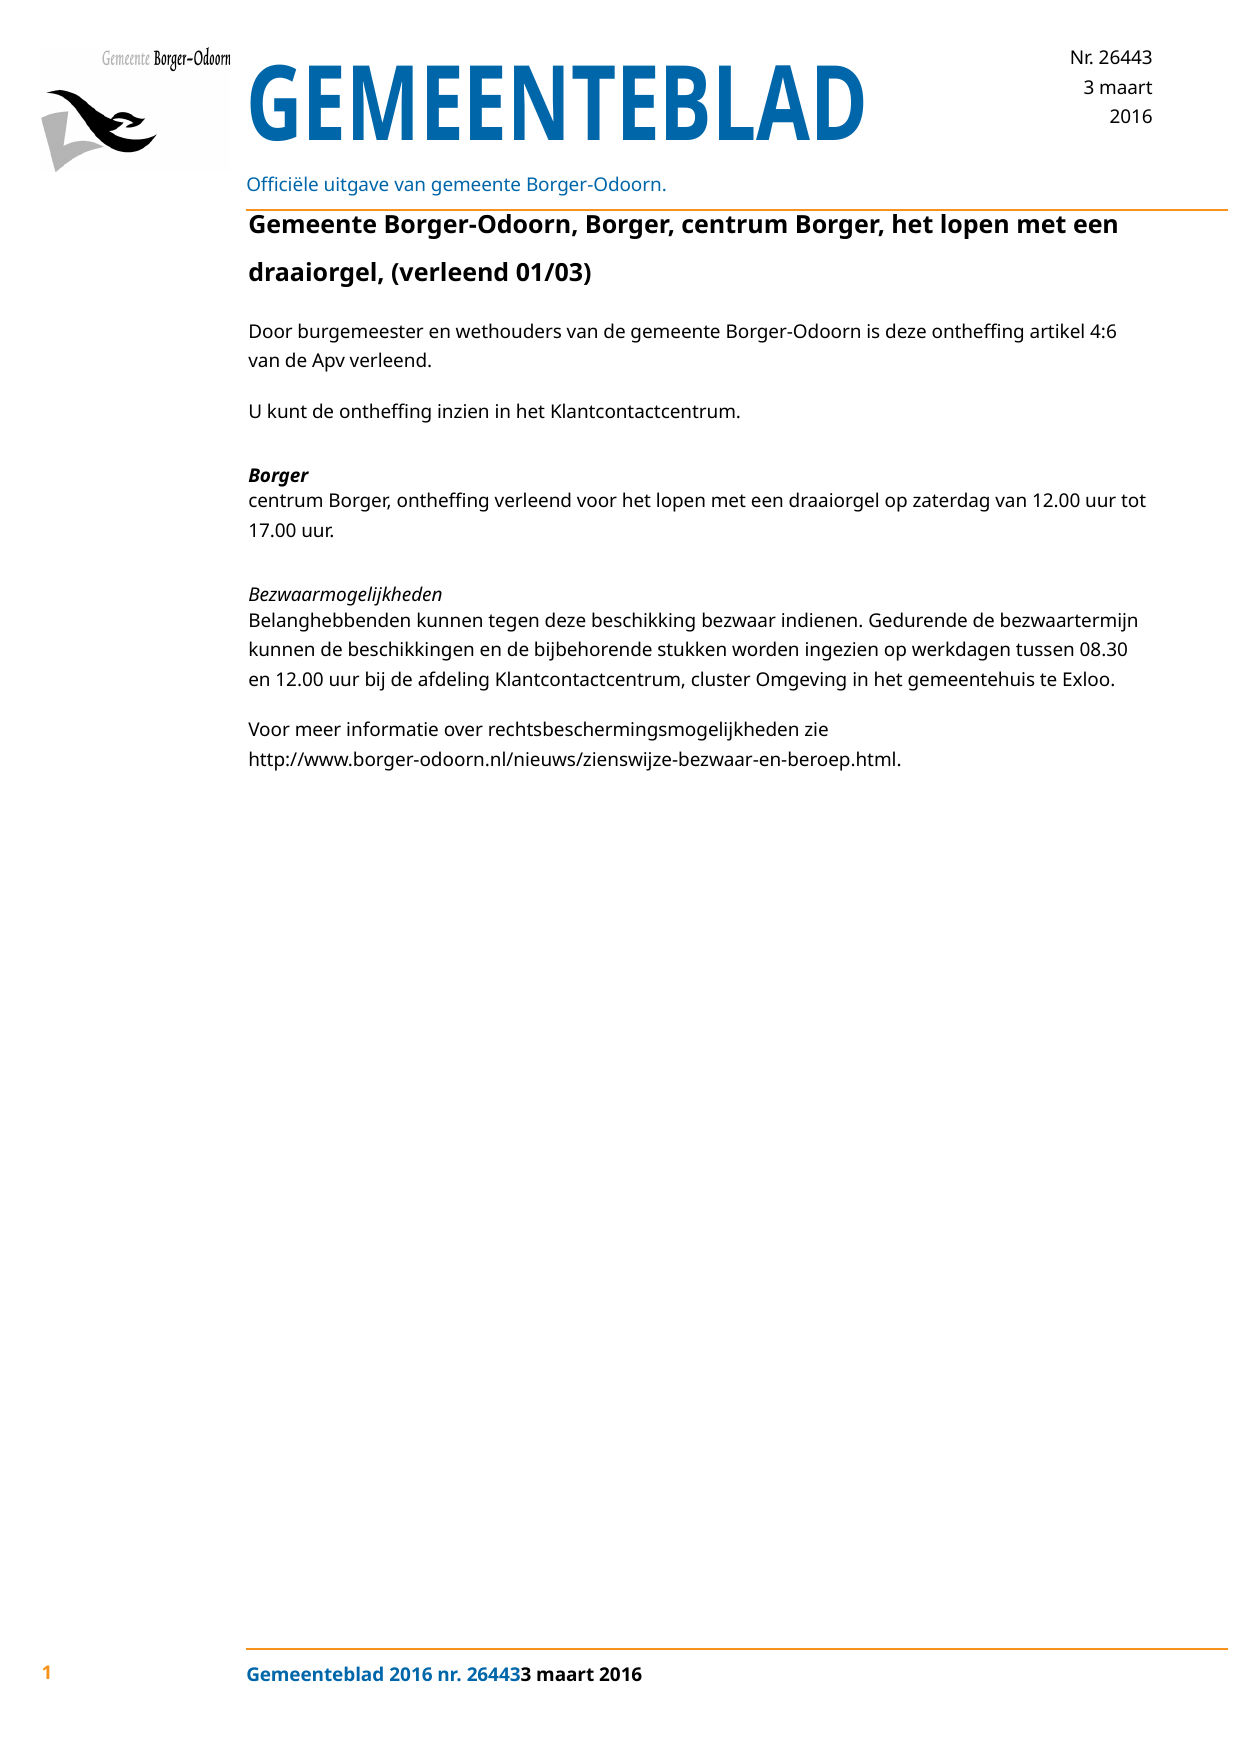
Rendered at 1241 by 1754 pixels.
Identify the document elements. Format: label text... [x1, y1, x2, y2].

text Gemeente Borger-Odoorn, Borger, centrum Borger, het lopen met een draaiorgel, (verleend 01/03) [248, 211, 1152, 288]
text Bezwaarmogelijkheden [248, 581, 1152, 607]
text centrum Borger, ontheffing verleend voor het lopen met een draaiorgel op zaterdag van 12.00 uur tot 17.00 uur. [248, 488, 1152, 543]
picture [41, 47, 231, 172]
text Borger [248, 462, 1152, 488]
text Voor meer informatie over rechtsbeschermingsmogelijkheden zie http://www.borger-odoorn.nl/nieuws/zienswijze-bezwaar-en-beroep.html. [248, 716, 1152, 772]
text Belanghebbenden kunnen tegen deze beschikking bezwaar indienen. Gedurende de bezwaartermijn kunnen de beschikkingen en de bijbehorende stukken worden ingezien op werkdagen tussen 08.30 en 12.00 uur bij de afdeling Klantcontactcentrum, cluster Omgeving in het gemeentehuis te Exloo. [248, 607, 1152, 692]
text Door burgemeester en wethouders van de gemeente Borger-Odoorn is deze ontheffing artikel 4:6 van de Apv verleend. [248, 318, 1152, 373]
text U kunt de ontheffing inzien in het Klantcontactcentrum. [248, 398, 1152, 424]
